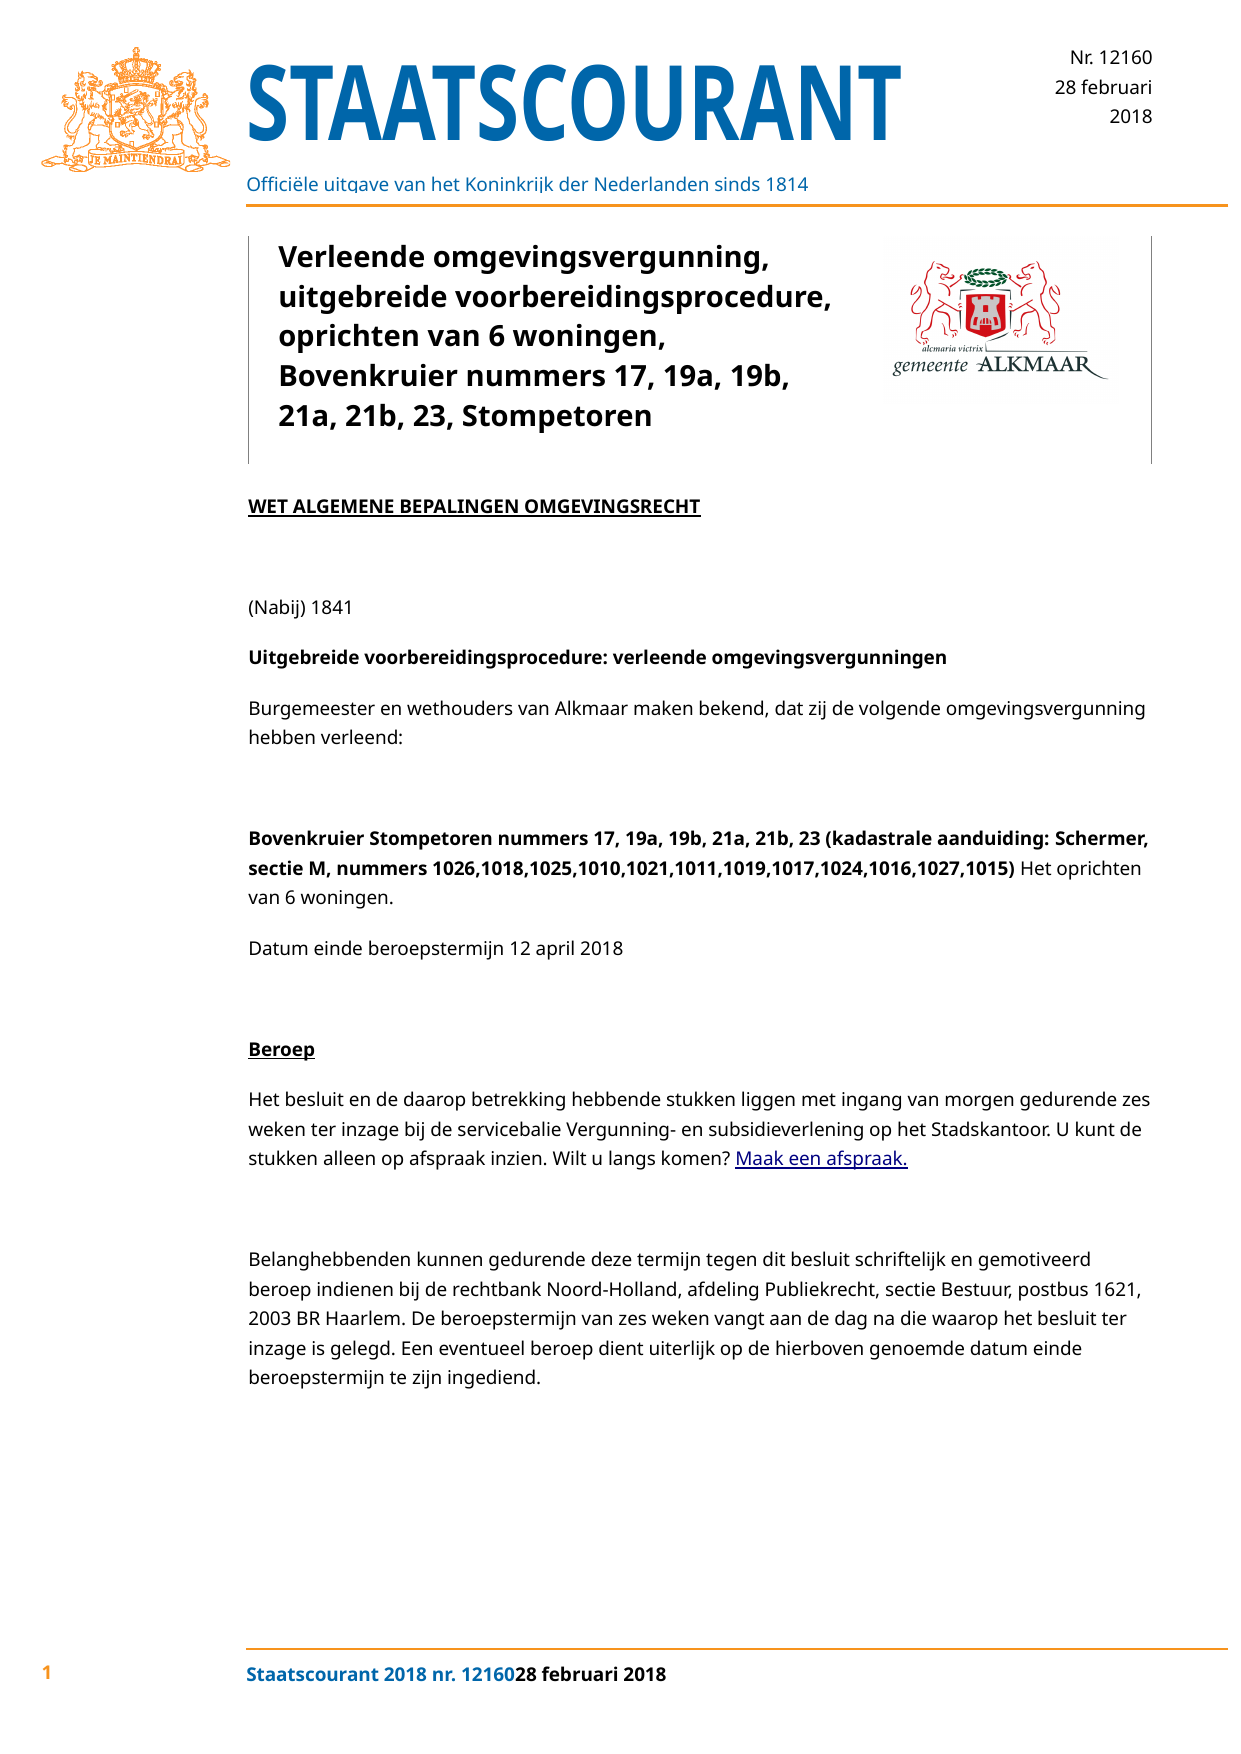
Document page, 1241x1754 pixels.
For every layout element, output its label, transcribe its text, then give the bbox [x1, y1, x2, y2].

text Datum einde beroepstermijn 12 april 2018 [248, 935, 1152, 961]
text Bovenkruier Stompetoren nummers 17, 19a, 19b, 21a, 21b, 23 (kadastrale aanduiding: Schermer, sectie M, nummers 1026,1018,1025,1010,1021,1011,1019,1017,1024,1016,1027,1015) Het oprichten van 6 woningen. [248, 825, 1152, 910]
picture [882, 236, 1119, 404]
text Burgemeester en wethouders van Alkmaar maken bekend, dat zij de volgende omgevingsvergunning hebben verleend: [248, 695, 1152, 750]
text Uitgebreide voorbereidingsprocedure: verleende omgevingsvergunningen [248, 644, 1152, 670]
text Het besluit en de daarop betrekking hebbende stukken liggen met ingang van morgen gedurende zes weken ter inzage bij de servicebalie Vergunning- en subsidieverlening op het Stadskantoor. U kunt de stukken alleen op afspraak inzien. Wilt u langs komen? Maak een afspraak. [248, 1086, 1152, 1171]
picture [41, 47, 231, 172]
text Belanghebbenden kunnen gedurende deze termijn tegen dit besluit schriftelijk en gemoti­veerd beroep indie­nen bij de rechtbank Noord-Holland, afdeling Publiekrecht, sectie Bestuur, postbus 1621, 2003 BR Haarlem. De beroepstermijn van zes weken vangt aan de dag na die waarop het besluit ter inzage is gelegd. Een eventueel beroep dient uiterlijk op de hierboven genoemde datum einde beroepstermijn te zijn ingediend. [248, 1246, 1152, 1390]
text WET ALGEMENE BEPALINGEN OMGEVINGSRECHT [248, 493, 1152, 519]
text Beroep [248, 1036, 1152, 1062]
table_header [850, 236, 1151, 464]
text (Nabij) 1841 [248, 594, 1152, 620]
table_header Verleende omgevingsvergunning, uitgebreide voorbereidingsprocedure, oprichten van 6 woningen, Bovenkruier nummers 17, 19a, 19b, 21a, 21b, 23, Stompetoren [249, 236, 850, 464]
